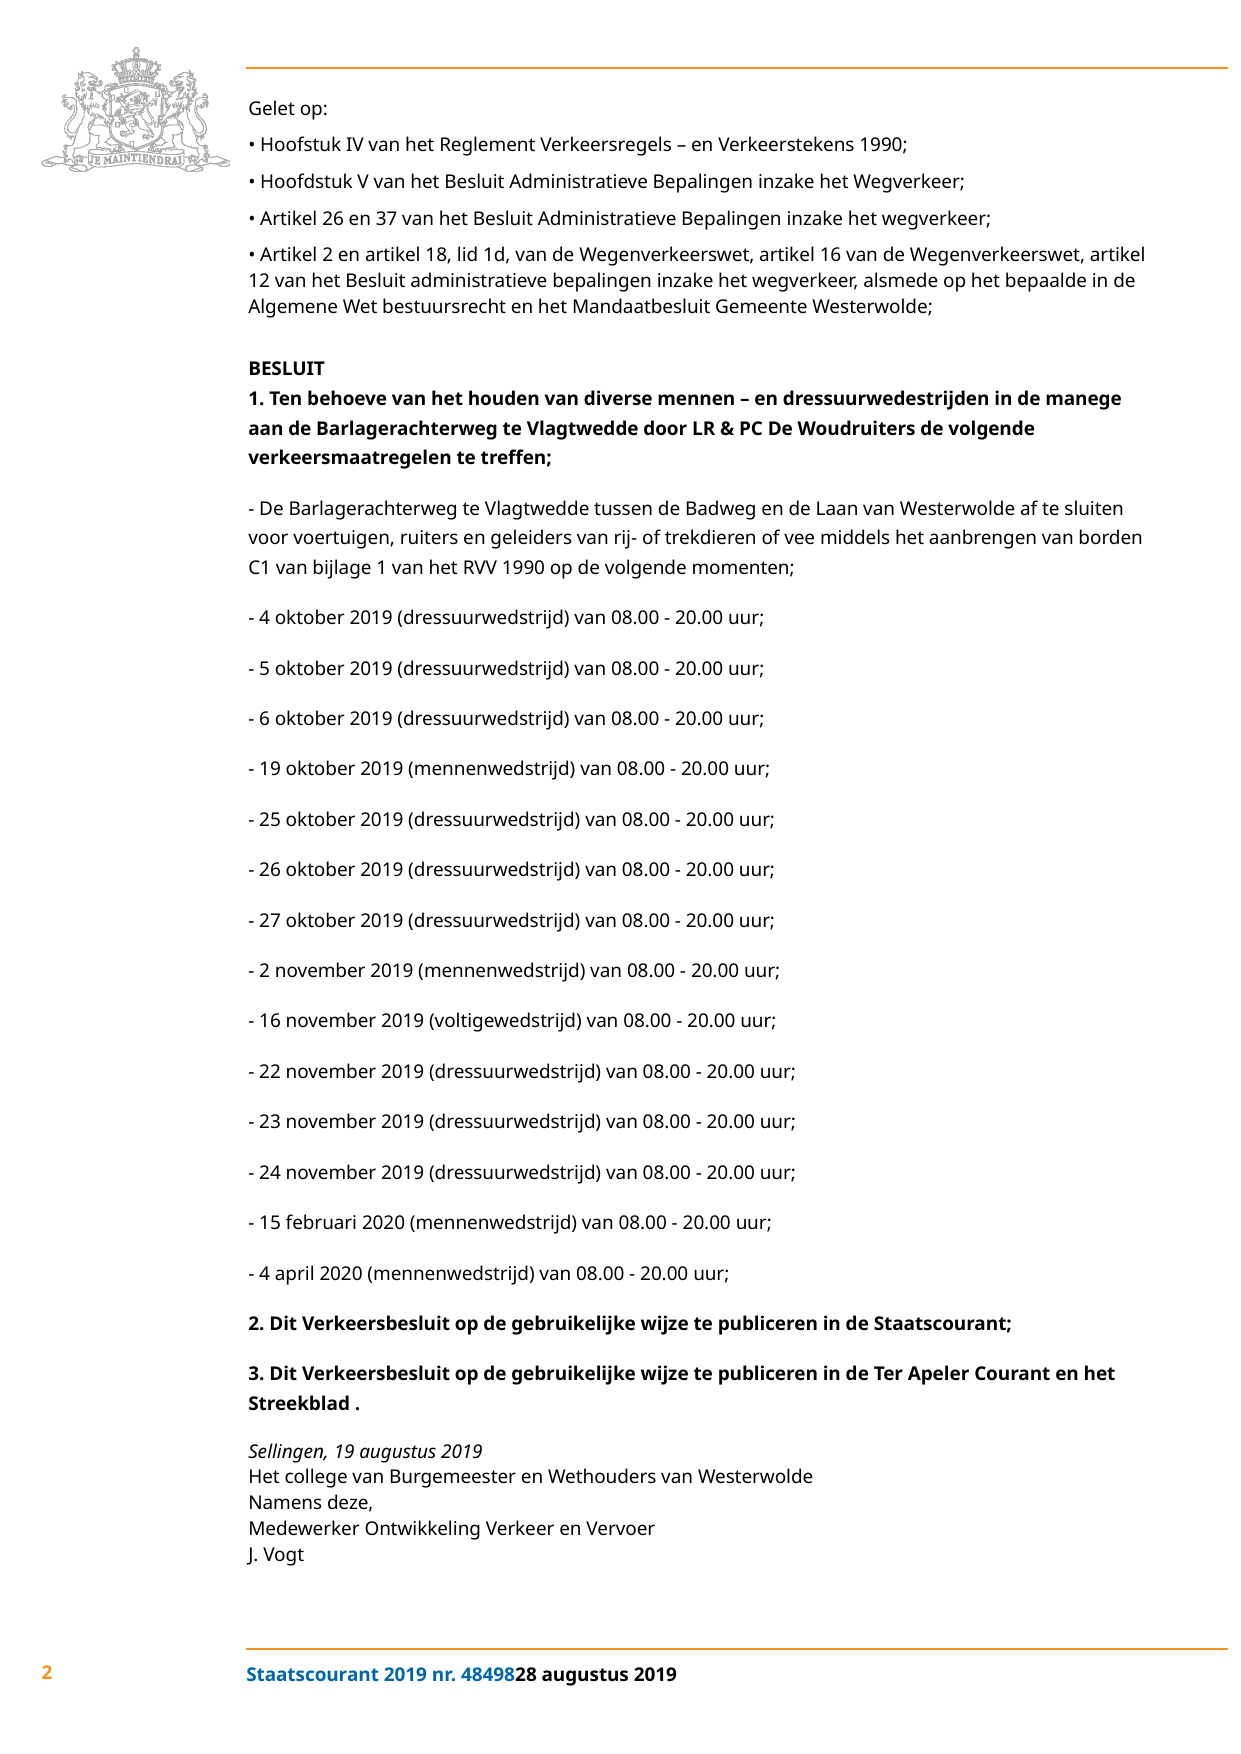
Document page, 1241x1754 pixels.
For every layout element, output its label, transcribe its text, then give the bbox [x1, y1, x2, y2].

text Sellingen, 19 augustus 2019 [248, 1438, 1152, 1464]
text 3. Dit Verkeersbesluit op de gebruikelijke wijze te publiceren in de Ter Apeler Courant en het Streekblad . [248, 1361, 1152, 1416]
text - 25 oktober 2019 (dressuurwedstrijd) van 08.00 - 20.00 uur; [248, 806, 1152, 832]
text 2. Dit Verkeersbesluit op de gebruikelijke wijze te publiceren in de Staatscourant; [248, 1310, 1152, 1336]
text - 22 november 2019 (dressuurwedstrijd) van 08.00 - 20.00 uur; [248, 1058, 1152, 1084]
text - 16 november 2019 (voltigewedstrijd) van 08.00 - 20.00 uur; [248, 1008, 1152, 1033]
text - 5 oktober 2019 (dressuurwedstrijd) van 08.00 - 20.00 uur; [248, 655, 1152, 681]
text Medewerker Ontwikkeling Verkeer en Vervoer [248, 1515, 1152, 1541]
text - 2 november 2019 (mennenwedstrijd) van 08.00 - 20.00 uur; [248, 957, 1152, 983]
text Namens deze, [248, 1489, 1152, 1515]
text 1. Ten behoeve van het houden van diverse mennen – en dressuurwedestrijden in de manege aan de Barlagerachterweg te Vlagtwedde door LR & PC De Woudruiters de volgende verkeersmaatregelen te treffen; [248, 385, 1152, 470]
text J. Vogt [248, 1541, 1152, 1567]
text Het college van Burgemeester en Wethouders van Westerwolde [248, 1464, 1152, 1489]
text • Artikel 2 en artikel 18, lid 1d, van de Wegenverkeerswet, artikel 16 van de Wegenverkeerswet, artikel 12 van het Besluit administratieve bepalingen inzake het wegverkeer, alsmede op het bepaalde in de Algemene Wet bestuursrecht en het Mandaatbesluit Gemeente Westerwolde; [248, 241, 1152, 319]
text - 19 oktober 2019 (mennenwedstrijd) van 08.00 - 20.00 uur; [248, 756, 1152, 781]
text - 4 april 2020 (mennenwedstrijd) van 08.00 - 20.00 uur; [248, 1260, 1152, 1286]
text - De Barlagerachterweg te Vlagtwedde tussen de Badweg en de Laan van Westerwolde af te sluiten voor voertuigen, ruiters en geleiders van rij- of trekdieren of vee middels het aanbrengen van borden C1 van bijlage 1 van het RVV 1990 op de volgende momenten; [248, 495, 1152, 580]
picture [41, 47, 231, 172]
text - 27 oktober 2019 (dressuurwedstrijd) van 08.00 - 20.00 uur; [248, 907, 1152, 933]
text - 15 februari 2020 (mennenwedstrijd) van 08.00 - 20.00 uur; [248, 1209, 1152, 1235]
text • Hoofstuk IV van het Reglement Verkeersregels – en Verkeerstekens 1990; [248, 131, 1152, 157]
text - 6 oktober 2019 (dressuurwedstrijd) van 08.00 - 20.00 uur; [248, 705, 1152, 731]
text • Hoofdstuk V van het Besluit Administratieve Bepalingen inzake het Wegverkeer; [248, 168, 1152, 194]
text - 23 november 2019 (dressuurwedstrijd) van 08.00 - 20.00 uur; [248, 1108, 1152, 1134]
text - 26 oktober 2019 (dressuurwedstrijd) van 08.00 - 20.00 uur; [248, 856, 1152, 882]
text Gelet op: [248, 95, 1152, 121]
text - 24 november 2019 (dressuurwedstrijd) van 08.00 - 20.00 uur; [248, 1159, 1152, 1185]
text • Artikel 26 en 37 van het Besluit Administratieve Bepalingen inzake het wegverkeer; [248, 205, 1152, 231]
text - 4 oktober 2019 (dressuurwedstrijd) van 08.00 - 20.00 uur; [248, 604, 1152, 630]
text BESLUIT [248, 356, 1152, 381]
